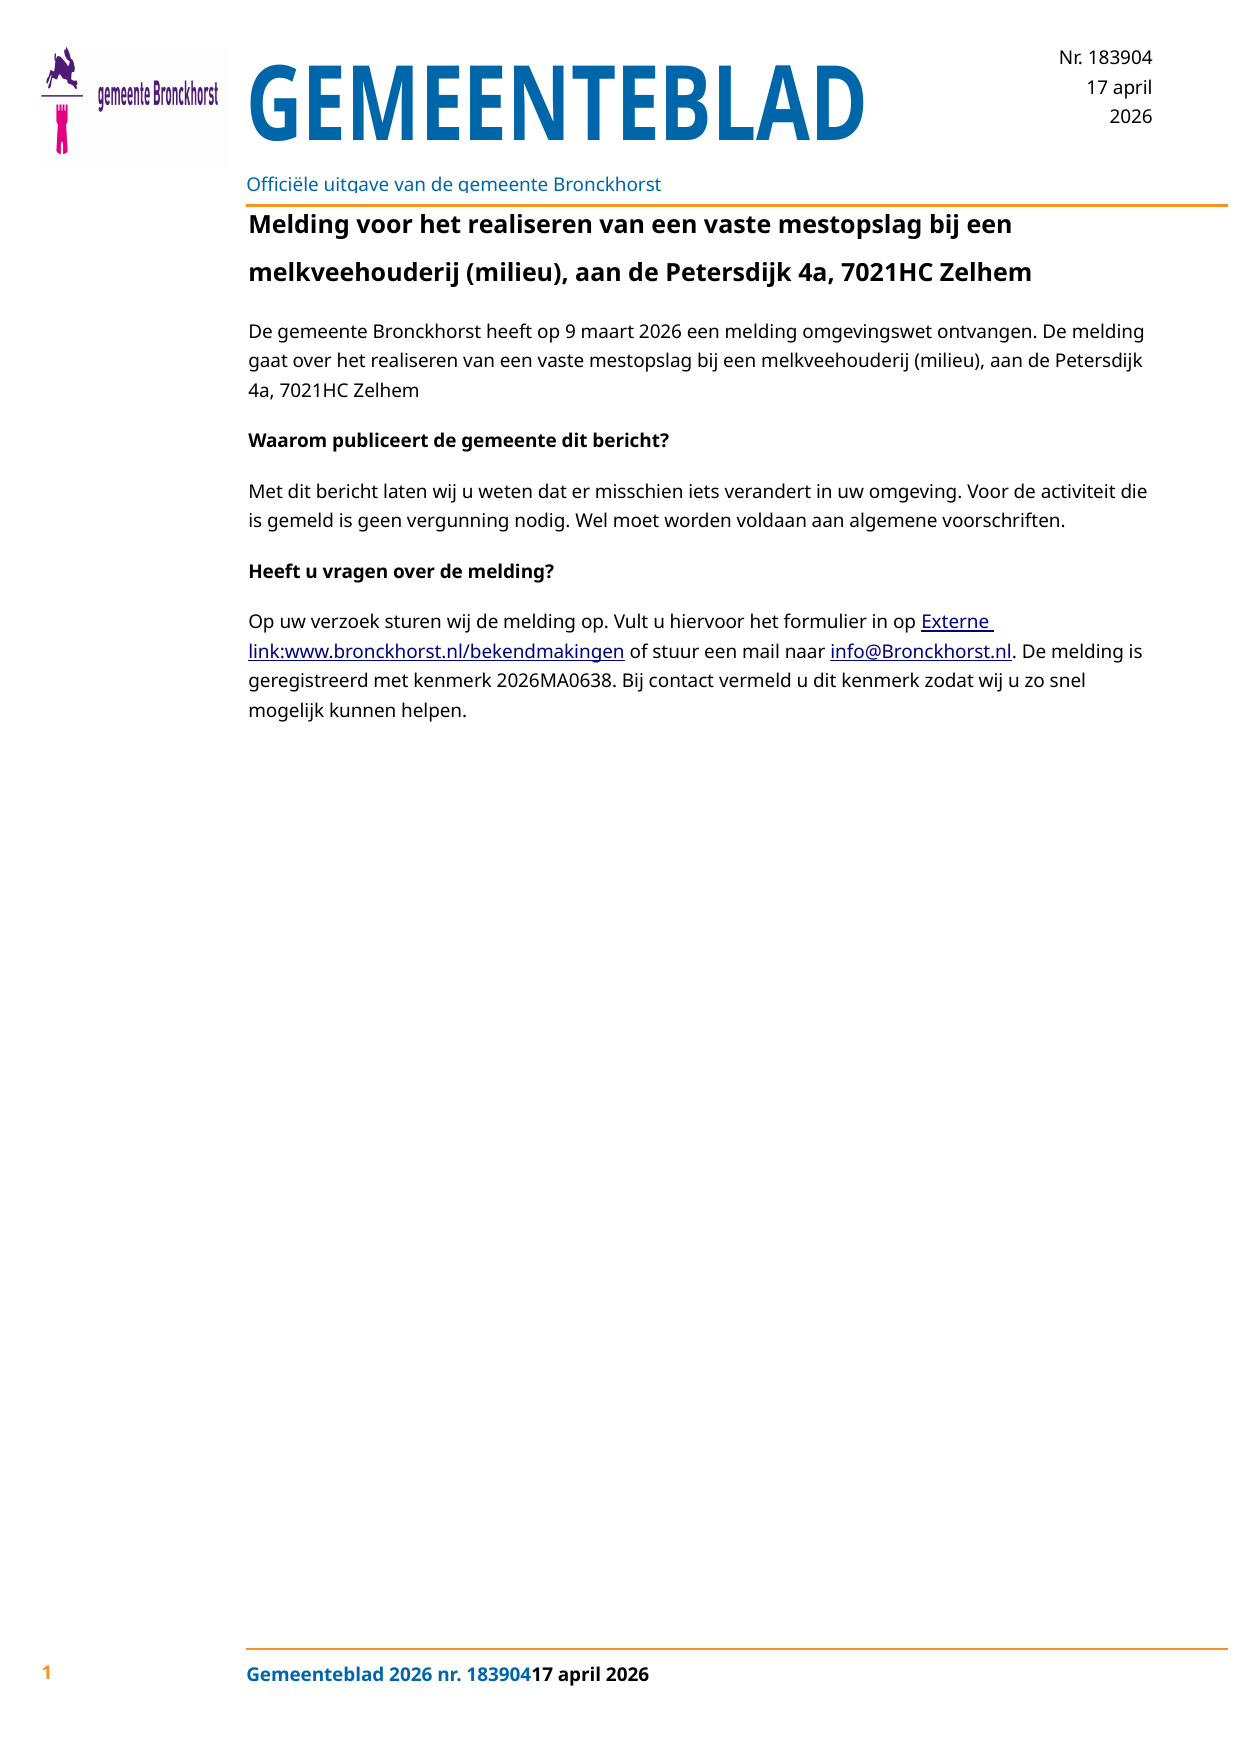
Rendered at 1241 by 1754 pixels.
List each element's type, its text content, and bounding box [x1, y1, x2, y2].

text Op uw verzoek sturen wij de melding op. Vult u hiervoor het formulier in op Externe link:www.bronckhorst.nl/bekendmakingen of stuur een mail naar info@Bronckhorst.nl. De melding is geregistreerd met kenmerk 2026MA0638. Bij contact vermeld u dit kenmerk zodat wij u zo snel mogelijk kunnen helpen. [248, 608, 1152, 723]
text Heeft u vragen over de melding? [248, 558, 1152, 584]
text Waarom publiceert de gemeente dit bericht? [248, 427, 1152, 453]
text De gemeente Bronckhorst heeft op 9 maart 2026 een melding omgevingswet ontvangen. De melding gaat over het realiseren van een vaste mestopslag bij een melkveehouderij (milieu), aan de Petersdijk 4a, 7021HC Zelhem [248, 318, 1152, 403]
picture [41, 47, 231, 172]
text Melding voor het realiseren van een vaste mestopslag bij een melkveehouderij (milieu), aan de Petersdijk 4a, 7021HC Zelhem [248, 207, 1152, 288]
text Met dit bericht laten wij u weten dat er misschien iets verandert in uw omgeving. Voor de activiteit die is gemeld is geen vergunning nodig. Wel moet worden voldaan aan algemene voorschriften. [248, 478, 1152, 533]
